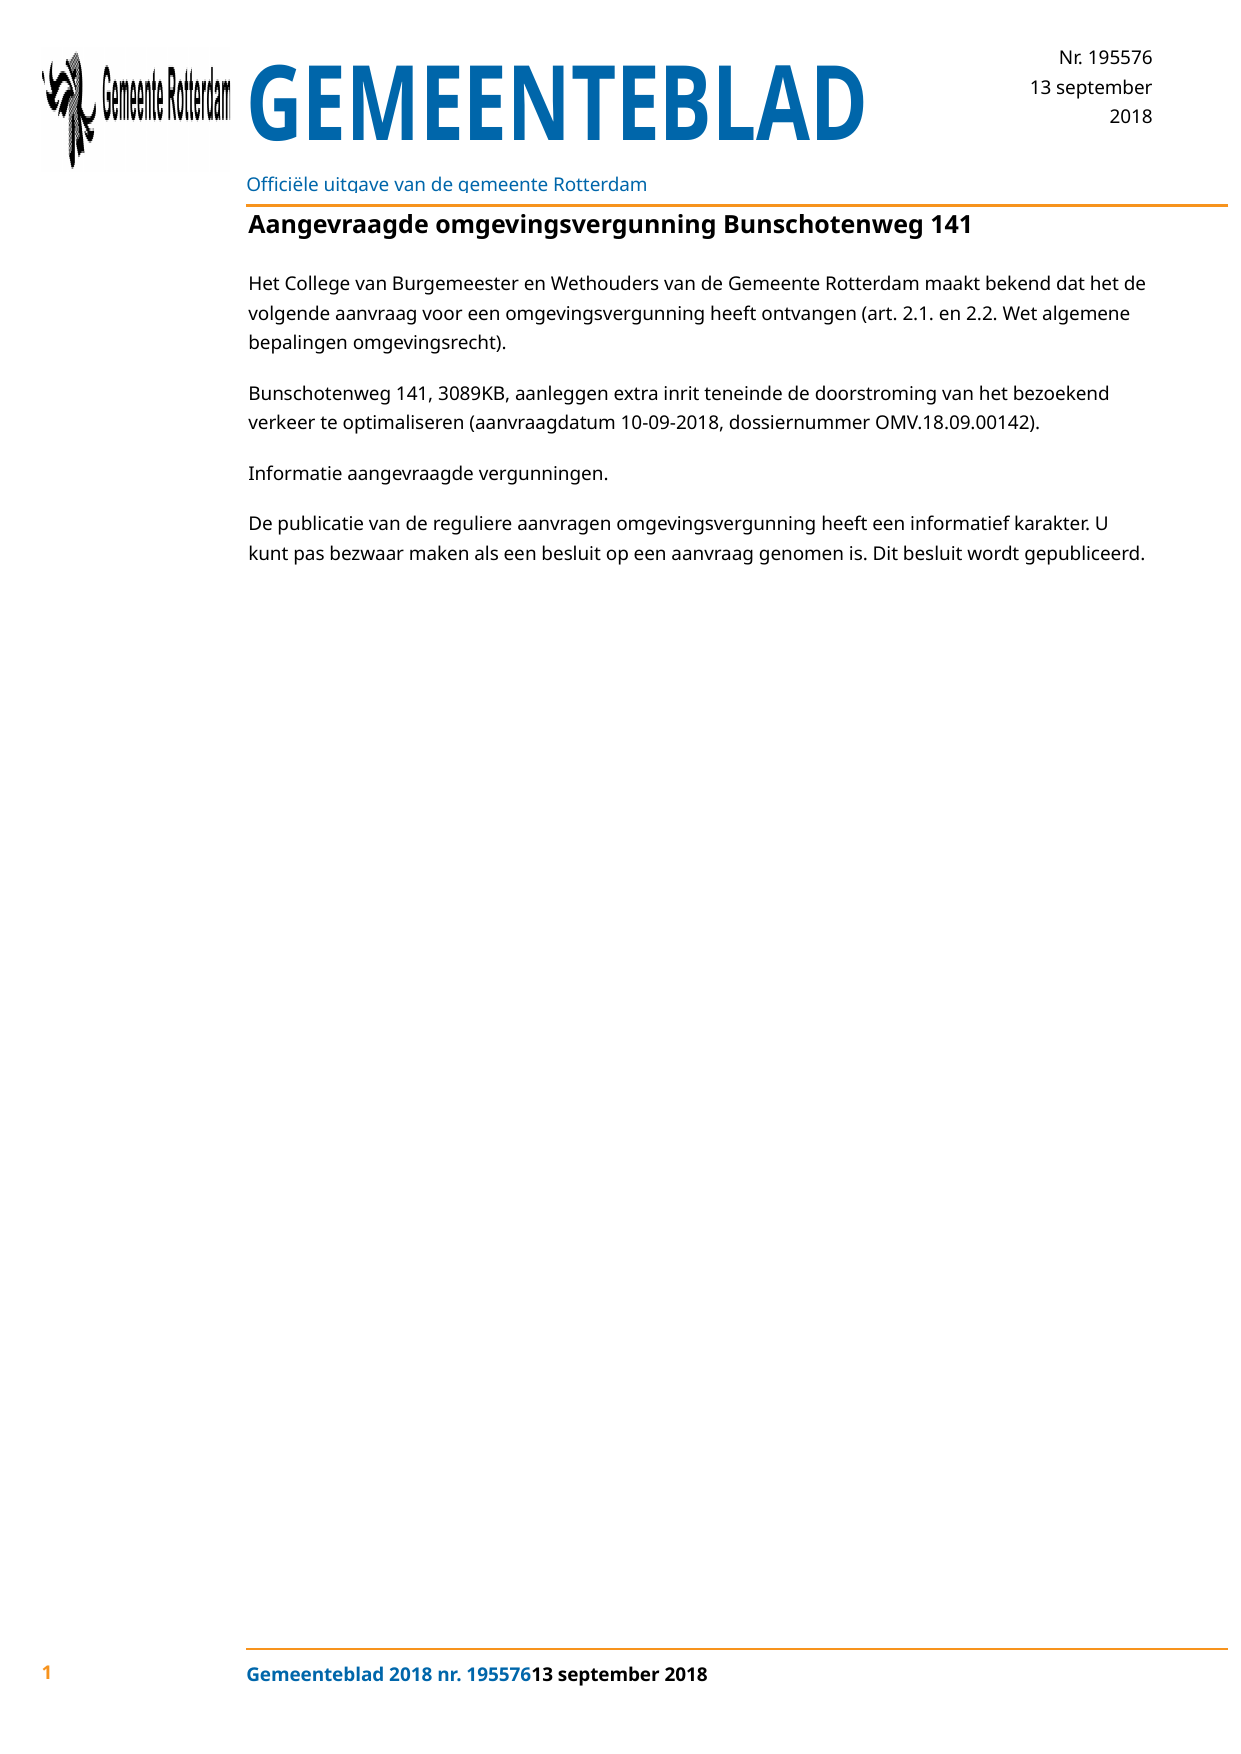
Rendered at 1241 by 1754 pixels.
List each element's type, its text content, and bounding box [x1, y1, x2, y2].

text Bunschotenweg 141, 3089KB, aanleggen extra inrit teneinde de doorstroming van het bezoekend verkeer te optimaliseren (aanvraagdatum 10-09-2018, dossiernummer OMV.18.09.00142). [248, 380, 1152, 435]
text De publicatie van de reguliere aanvragen omgevingsvergunning heeft een informatief karakter. U kunt pas bezwaar maken als een besluit op een aanvraag genomen is. Dit besluit wordt gepubliceerd. [248, 510, 1152, 566]
text Informatie aangevraagde vergunningen. [248, 460, 1152, 486]
picture [41, 47, 231, 172]
text Aangevraagde omgevingsvergunning Bunschotenweg 141 [248, 207, 1152, 241]
text Het College van Burgemeester en Wethouders van de Gemeente Rotterdam maakt bekend dat het de volgende aanvraag voor een omgevingsvergunning heeft ontvangen (art. 2.1. en 2.2. Wet algemene bepalingen omgevingsrecht). [248, 270, 1152, 355]
